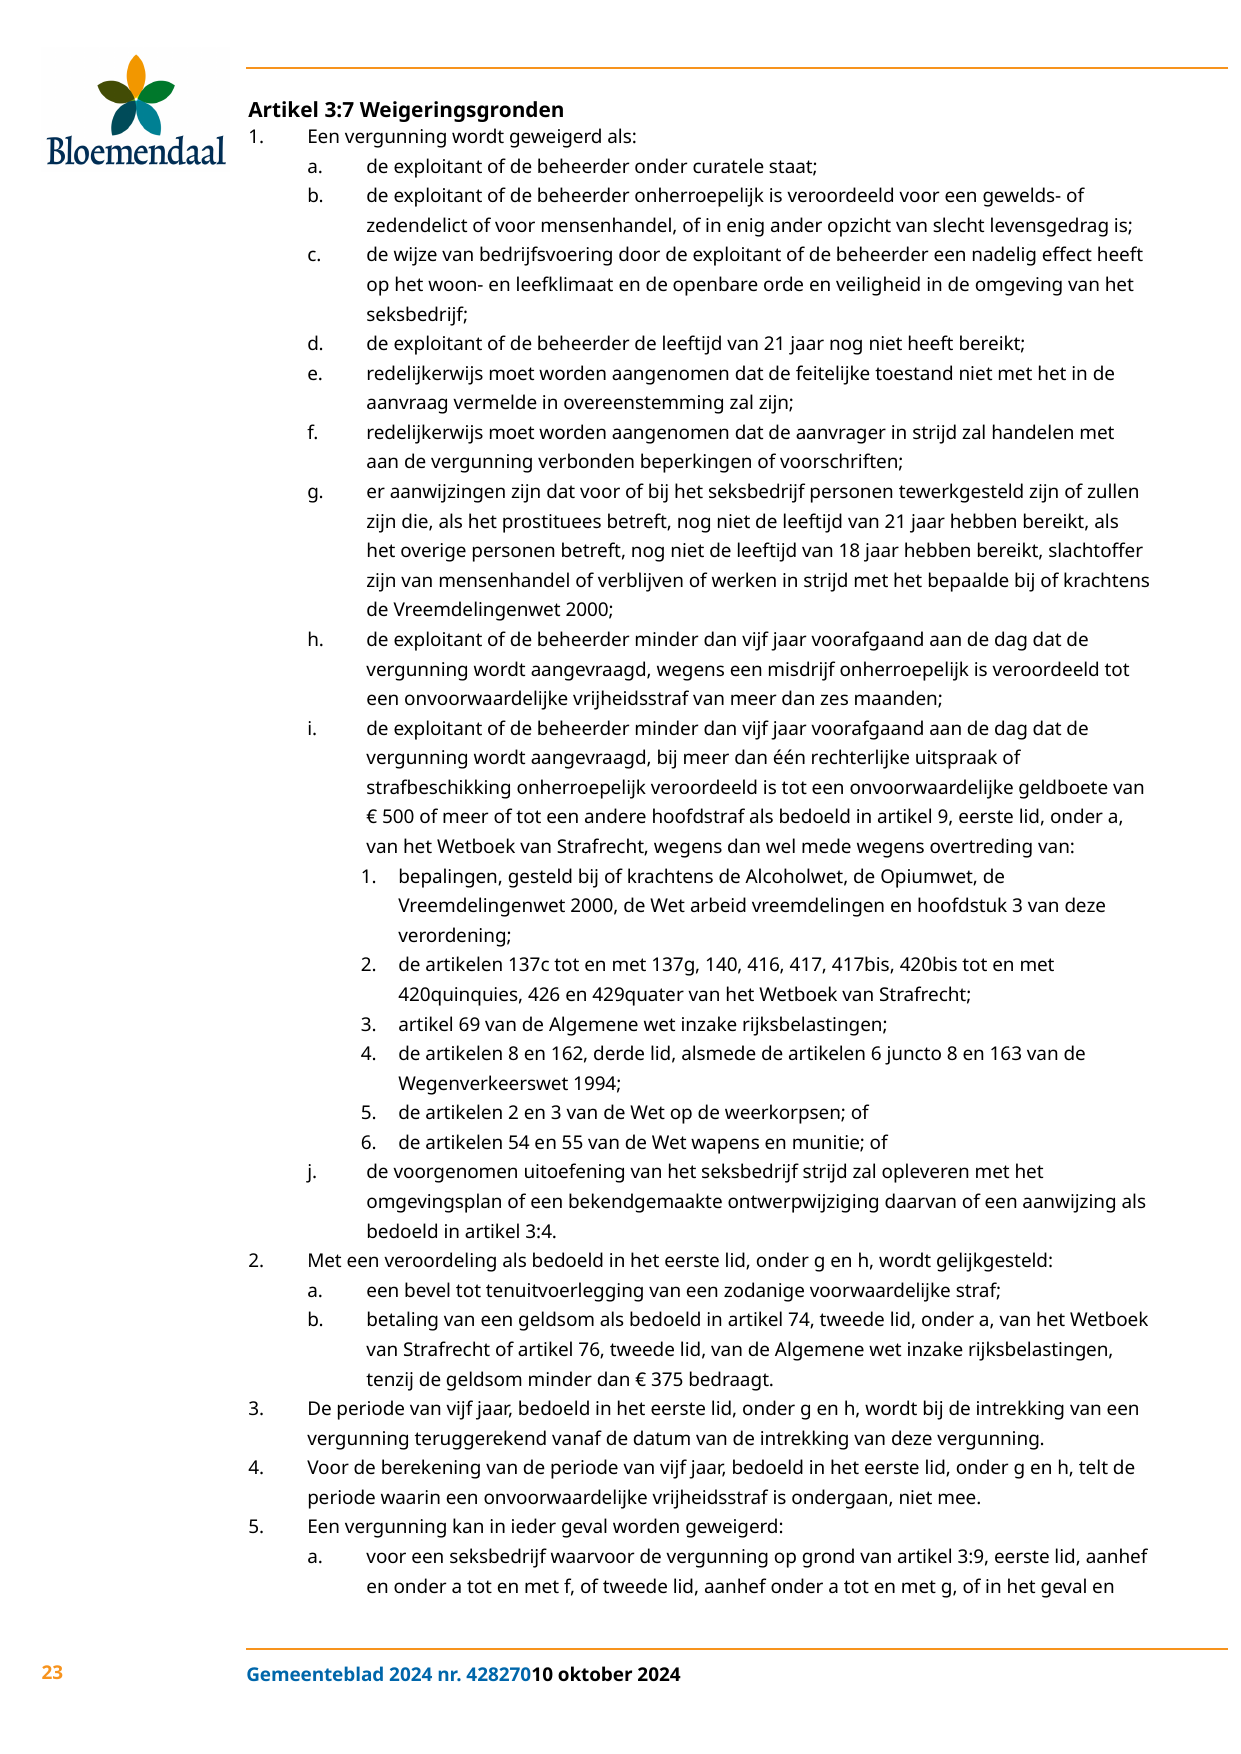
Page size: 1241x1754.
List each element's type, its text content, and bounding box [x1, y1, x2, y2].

list de exploitant of de beheerder minder dan vijf jaar voorafgaand aan de dag dat de vergunning wordt aangevraagd, wegens een misdrijf onherroepelijk is veroordeeld tot een onvoorwaardelijke vrijheidsstraf van meer dan zes maanden; [307, 626, 1152, 711]
list voor een seksbedrijf waarvoor de vergunning op grond van artikel 3:9, eerste lid, aanhef en onder a tot en met f, of tweede lid, aanhef onder a tot en met g, of in het geval en [307, 1543, 1152, 1598]
list Met een veroordeling als bedoeld in het eerste lid, onder g en h, wordt gelijkgesteld: [248, 1247, 1152, 1273]
list redelijkerwijs moet worden aangenomen dat de aanvrager in strijd zal handelen met aan de vergunning verbonden beperkingen of voorschriften; [307, 419, 1152, 474]
list de exploitant of de beheerder onherroepelijk is veroordeeld voor een gewelds- of zedendelict of voor mensenhandel, of in enig ander opzicht van slecht levensgedrag is; [307, 182, 1152, 238]
list artikel 69 van de Algemene wet inzake rijksbelastingen; [361, 1011, 1152, 1036]
list de artikelen 8 en 162, derde lid, alsmede de artikelen 6 juncto 8 en 163 van de Wegenverkeerswet 1994; [361, 1040, 1152, 1096]
list er aanwijzingen zijn dat voor of bij het seksbedrijf personen tewerkgesteld zijn of zullen zijn die, als het prostituees betreft, nog niet de leeftijd van 21 jaar hebben bereikt, als het overige personen betreft, nog niet de leeftijd van 18 jaar hebben bereikt, slachtoffer zijn van mensenhandel of verblijven of werken in strijd met het bepaalde bij of krachtens de Vreemdelingenwet 2000; [307, 478, 1152, 622]
list de artikelen 137c tot en met 137g, 140, 416, 417, 417bis, 420bis tot en met 420quinquies, 426 en 429quater van het Wetboek van Strafrecht; [361, 952, 1152, 1007]
list de exploitant of de beheerder onder curatele staat; [307, 153, 1152, 178]
list een bevel tot tenuitvoerlegging van een zodanige voorwaardelijke straf; [307, 1277, 1152, 1303]
list Een vergunning kan in ieder geval worden geweigerd: [248, 1514, 1152, 1539]
list de exploitant of de beheerder de leeftijd van 21 jaar nog niet heeft bereikt; [307, 330, 1152, 356]
list de wijze van bedrijfsvoering door de exploitant of de beheerder een nadelig effect heeft op het woon- en leefklimaat en de openbare orde en veiligheid in de omgeving van het seksbedrijf; [307, 242, 1152, 326]
list Voor de berekening van de periode van vijf jaar, bedoeld in het eerste lid, onder g en h, telt de periode waarin een onvoorwaardelijke vrijheidsstraf is ondergaan, niet mee. [248, 1454, 1152, 1510]
picture [41, 47, 231, 172]
list betaling van een geldsom als bedoeld in artikel 74, tweede lid, onder a, van het Wetboek van Strafrecht of artikel 76, tweede lid, van de Algemene wet inzake rijksbelastingen, tenzij de geldsom minder dan € 375 bedraagt. [307, 1307, 1152, 1391]
list de voorgenomen uitoefening van het seksbedrijf strijd zal opleveren met het omgevingsplan of een bekendgemaakte ontwerpwijziging daarvan of een aanwijzing als bedoeld in artikel 3:4. [307, 1159, 1152, 1243]
list de artikelen 2 en 3 van de Wet op de weerkorpsen; of [361, 1099, 1152, 1125]
list de artikelen 54 en 55 van de Wet wapens en munitie; of [361, 1129, 1152, 1155]
list redelijkerwijs moet worden aangenomen dat de feitelijke toestand niet met het in de aanvraag vermelde in overeenstemming zal zijn; [307, 360, 1152, 415]
text Artikel 3:7 Weigeringsgronden [248, 95, 1152, 123]
list de exploitant of de beheerder minder dan vijf jaar voorafgaand aan de dag dat de vergunning wordt aangevraagd, bij meer dan één rechterlijke uitspraak of strafbeschikking onherroepelijk veroordeeld is tot een onvoorwaardelijke geldboete van € 500 of meer of tot een andere hoofdstraf als bedoeld in artikel 9, eerste lid, onder a, van het Wetboek van Strafrecht, wegens dan wel mede wegens overtreding van: [307, 715, 1152, 859]
list bepalingen, gesteld bij of krachtens de Alcoholwet, de Opiumwet, de Vreemdelingenwet 2000, de Wet arbeid vreemdelingen en hoofdstuk 3 van deze verordening; [361, 863, 1152, 948]
list De periode van vijf jaar, bedoeld in het eerste lid, onder g en h, wordt bij de intrekking van een vergunning teruggerekend vanaf de datum van de intrekking van deze vergunning. [248, 1395, 1152, 1451]
list Een vergunning wordt geweigerd als: [248, 123, 1152, 149]
